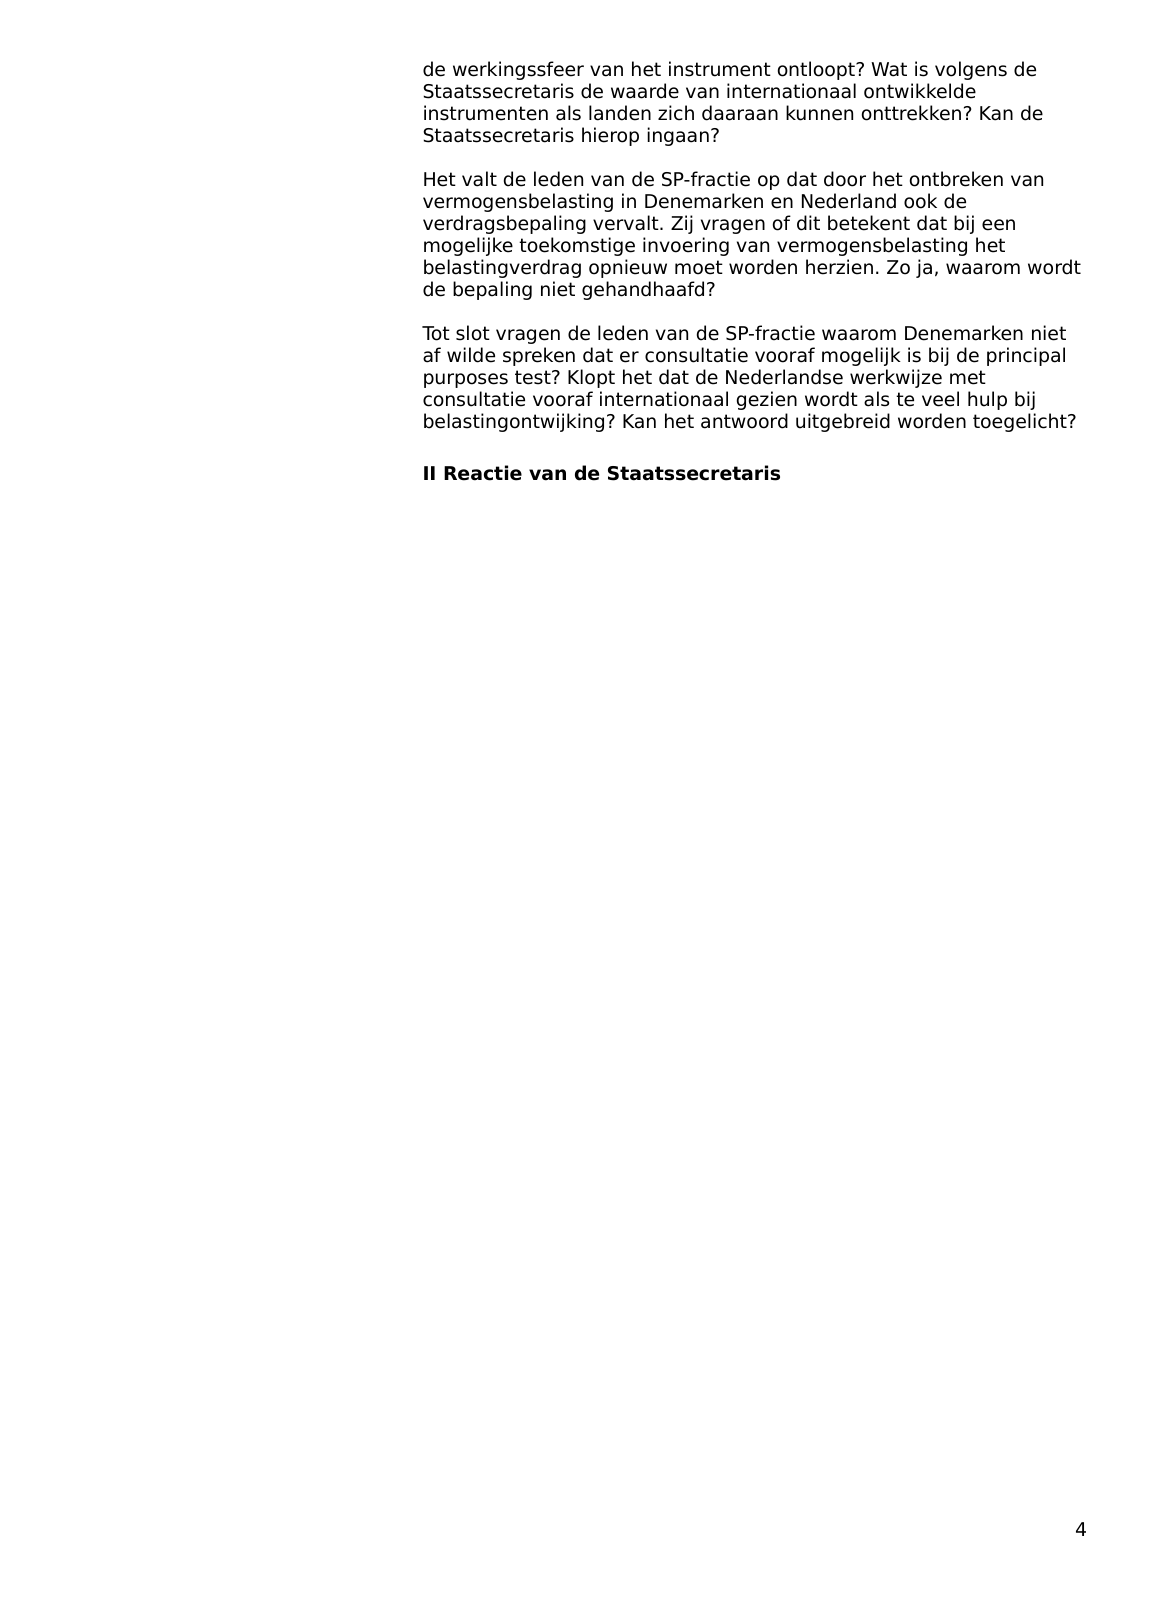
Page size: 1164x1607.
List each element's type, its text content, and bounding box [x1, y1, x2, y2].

text Tot slot vragen de leden van de SP-fractie waarom Denemarken niet af wilde spreken dat er consultatie vooraf mogelijk is bij de principal purposes test? Klopt het dat de Nederlandse werkwijze met consultatie vooraf internationaal gezien wordt als te veel hulp bij belastingontwijking? Kan het antwoord uitgebreid worden toegelicht? [422, 323, 1087, 433]
subtitle II Reactie van de Staatssecretaris [422, 463, 1087, 485]
text Het valt de leden van de SP-fractie op dat door het ontbreken van vermogensbelasting in Denemarken en Nederland ook de verdragsbepaling vervalt. Zij vragen of dit betekent dat bij een mogelijke toekomstige invoering van vermogensbelasting het belastingverdrag opnieuw moet worden herzien. Zo ja, waarom wordt de bepaling niet gehandhaafd? [422, 169, 1087, 301]
text de werkingssfeer van het instrument ontloopt? Wat is volgens de Staatssecretaris de waarde van internationaal ontwikkelde instrumenten als landen zich daaraan kunnen onttrekken? Kan de Staatssecretaris hierop ingaan? [422, 59, 1087, 147]
